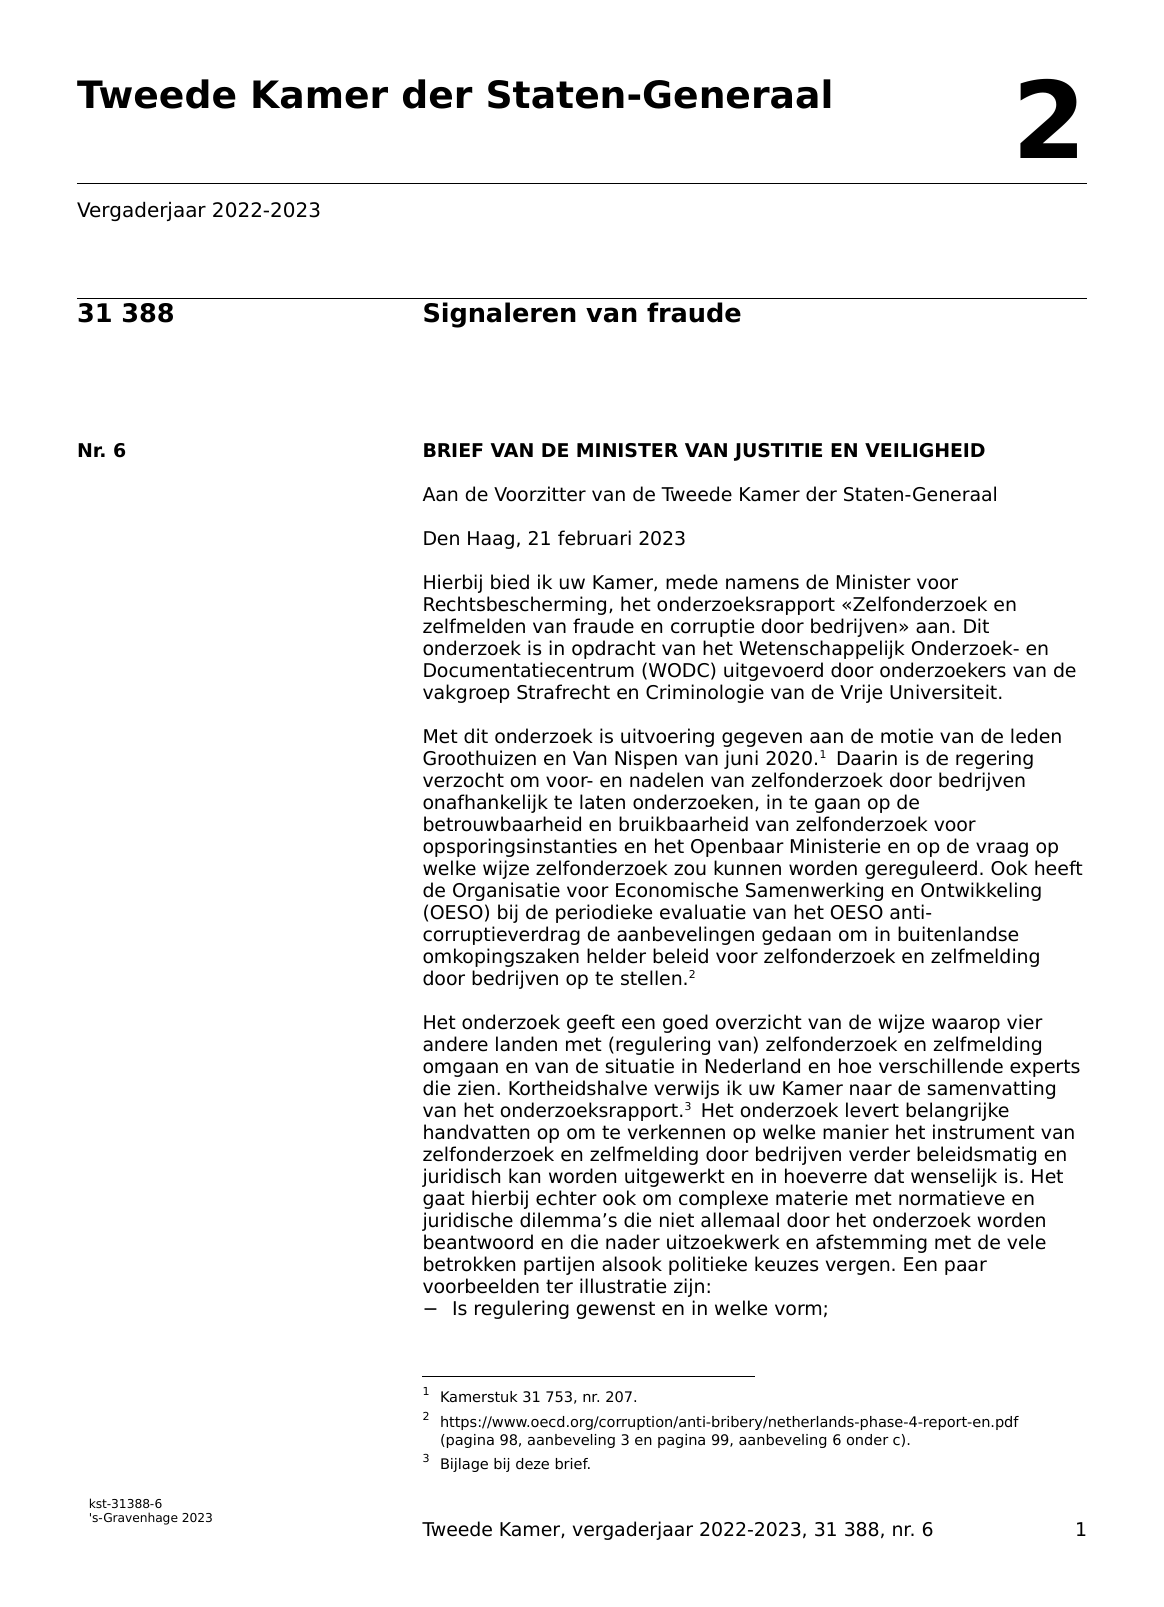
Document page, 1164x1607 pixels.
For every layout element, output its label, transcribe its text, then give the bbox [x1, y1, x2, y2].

subtitle Nr. 6 BRIEF VAN DE MINISTER VAN JUSTITIE EN VEILIGHEID [77, 440, 1087, 462]
text 's-Gravenhage 2023 [88, 1511, 323, 1525]
text Hierbij bied ik uw Kamer, mede namens de Minister voor Rechtsbescherming, het onderzoeksrapport «Zelfonderzoek en zelfmelden van fraude en corruptie door bedrijven» aan. Dit onderzoek is in opdracht van het Wetenschappelijk Onderzoek- en Documentatiecentrum (WODC) uitgevoerd door onderzoekers van de vakgroep Strafrecht en Criminologie van de Vrije Universiteit. [422, 572, 1087, 704]
text Den Haag, 21 februari 2023 [422, 528, 1087, 550]
text − Is regulering gewenst en in welke vorm; [422, 1298, 1087, 1320]
text Bijlage bij deze brief. [422, 1452, 1087, 1474]
text Kamerstuk 31 753, nr. 207. [422, 1385, 1087, 1407]
text https://www.oecd.org/corruption/anti-bribery/netherlands-phase-4-report-en.pdf (pagina 98, aanbeveling 3 en pagina 99, aanbeveling 6 onder c). [422, 1410, 1087, 1449]
text Aan de Voorzitter van de Tweede Kamer der Staten-Generaal [422, 484, 1087, 506]
table_header Tweede Kamer der Staten-Generaal [77, 59, 886, 183]
text Met dit onderzoek is uitvoering gegeven aan de motie van de leden Groothuizen en Van Nispen van juni 2020. Daarin is de regering verzocht om voor- en nadelen van zelfonderzoek door bedrijven onafhankelijk te laten onderzoeken, in te gaan op de betrouwbaarheid en bruikbaarheid van zelfonderzoek voor opsporingsinstanties en het Openbaar Ministerie en op de vraag op welke wijze zelfonderzoek zou kunnen worden gereguleerd. Ook heeft de Organisatie voor Economische Samenwerking en Ontwikkeling (OESO) bij de periodieke evaluatie van het OESO anti-corruptieverdrag de aanbevelingen gedaan om in buitenlandse omkopingszaken helder beleid voor zelfonderzoek en zelfmelding door bedrijven op te stellen. [422, 726, 1087, 990]
table_cell Vergaderjaar 2022-2023 [77, 184, 1087, 298]
table_header 2 [886, 59, 1087, 183]
text Het onderzoek geeft een goed overzicht van de wijze waarop vier andere landen met (regulering van) zelfonderzoek en zelfmelding omgaan en van de situatie in Nederland en hoe verschillende experts die zien. Kortheidshalve verwijs ik uw Kamer naar de samenvatting van het onderzoeksrapport. Het onderzoek levert belangrijke handvatten op om te verkennen op welke manier het instrument van zelfonderzoek en zelfmelding door bedrijven verder beleidsmatig en juridisch kan worden uitgewerkt en in hoeverre dat wenselijk is. Het gaat hierbij echter ook om complexe materie met normatieve en juridische dilemma’s die niet allemaal door het onderzoek worden beantwoord en die nader uitzoekwerk en afstemming met de vele betrokken partijen alsook politieke keuzes vergen. Een paar voorbeelden ter illustratie zijn: [422, 1012, 1087, 1298]
subtitle 31 388 Signaleren van fraude [77, 299, 1087, 329]
text kst-31388-6 [88, 1497, 323, 1511]
